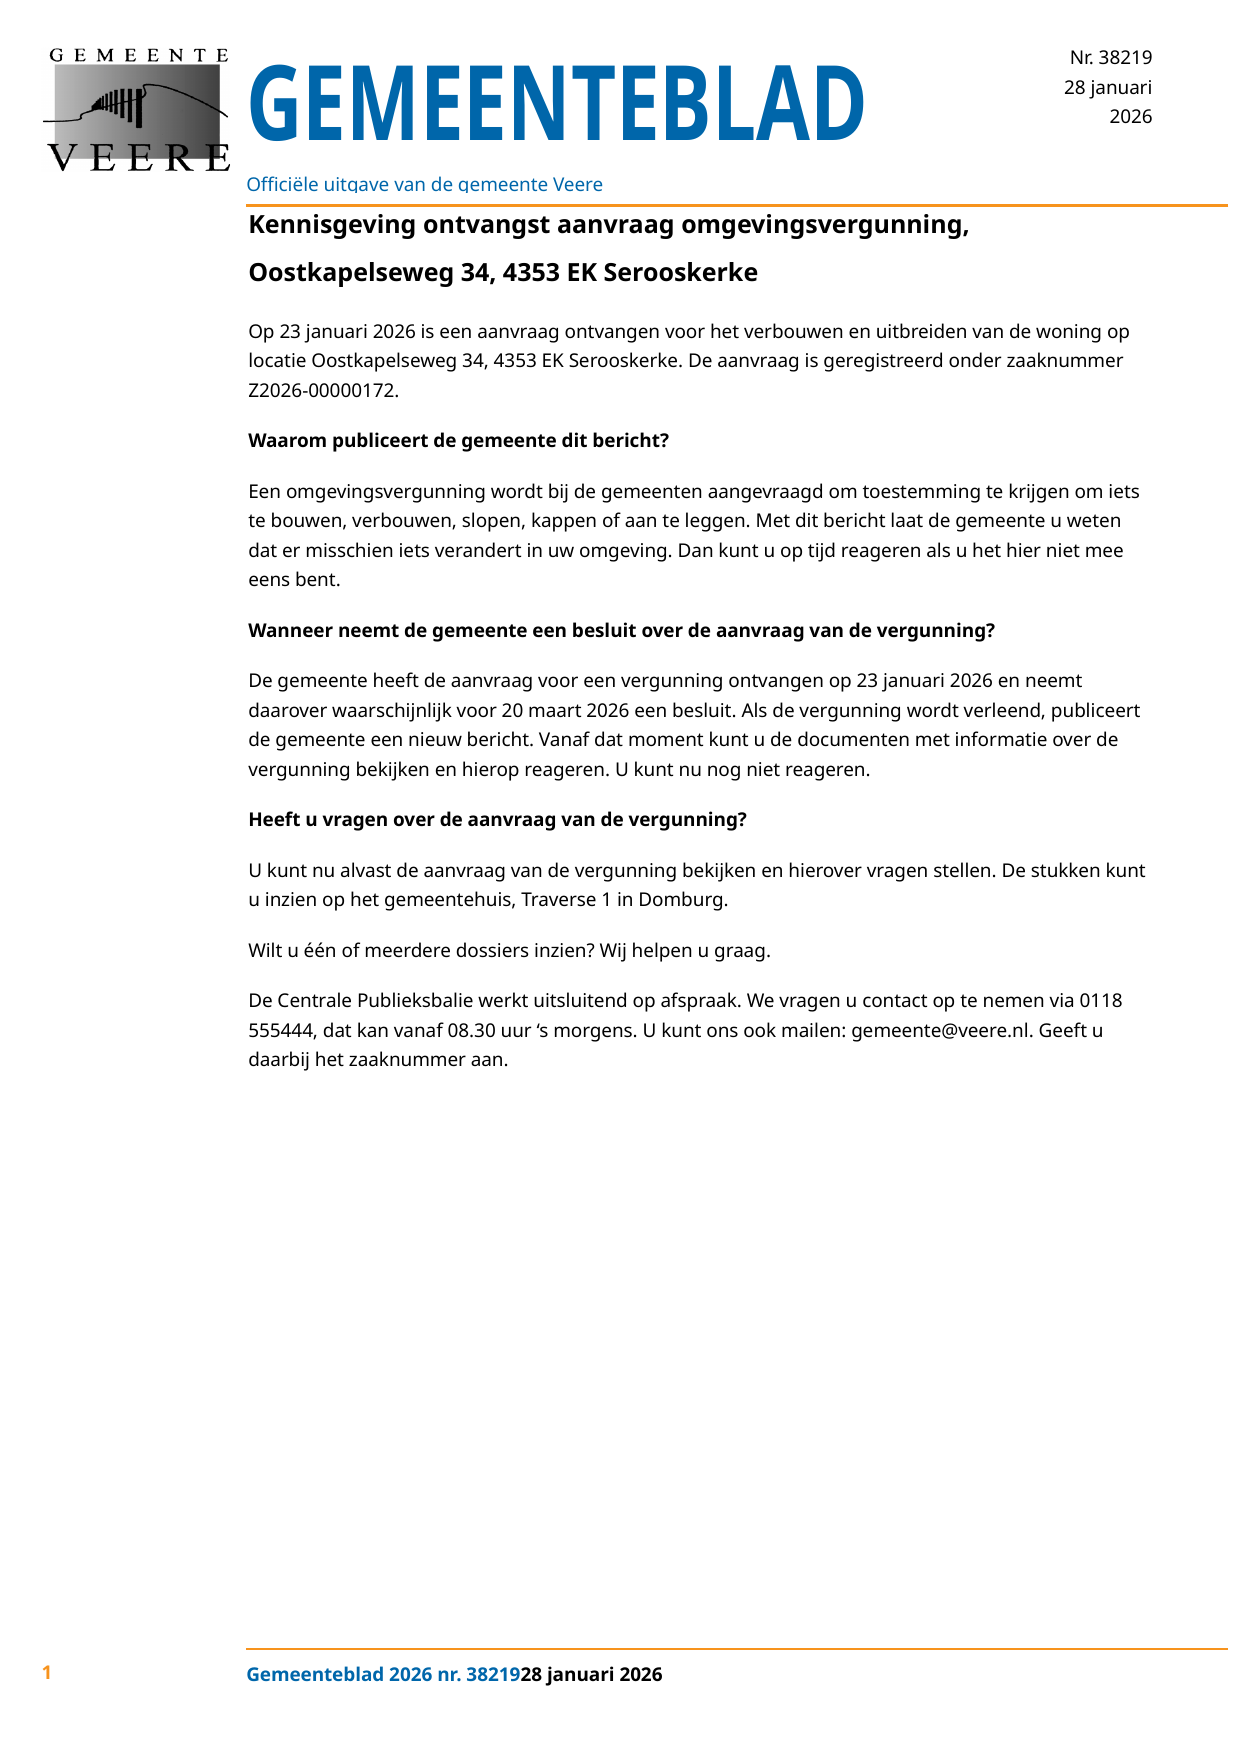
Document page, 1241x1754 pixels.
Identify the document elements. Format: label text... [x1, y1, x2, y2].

text De gemeente heeft de aanvraag voor een vergunning ontvangen op 23 januari 2026 en neemt daarover waarschijnlijk voor 20 maart 2026 een besluit. Als de vergunning wordt verleend, publiceert de gemeente een nieuw bericht. Vanaf dat moment kunt u de documenten met informatie over de vergunning bekijken en hierop reageren. U kunt nu nog niet reageren. [248, 667, 1152, 782]
text Kennisgeving ontvangst aanvraag omgevingsvergunning, Oostkapelseweg 34, 4353 EK Serooskerke [248, 207, 1152, 288]
text De Centrale Publieksbalie werkt uitsluitend op afspraak. We vragen u contact op te nemen via 0118 555444, dat kan vanaf 08.30 uur ‘s morgens. U kunt ons ook mailen: gemeente@veere.nl. Geeft u daarbij het zaaknummer aan. [248, 987, 1152, 1072]
text Op 23 januari 2026 is een aanvraag ontvangen voor het verbouwen en uitbreiden van de woning op locatie Oostkapelseweg 34, 4353 EK Serooskerke. De aanvraag is geregistreerd onder zaaknummer Z2026-00000172. [248, 318, 1152, 403]
picture [41, 47, 231, 172]
text Een omgevingsvergunning wordt bij de gemeenten aangevraagd om toestemming te krijgen om iets te bouwen, verbouwen, slopen, kappen of aan te leggen. Met dit bericht laat de gemeente u weten dat er misschien iets verandert in uw omgeving. Dan kunt u op tijd reageren als u het hier niet mee eens bent. [248, 478, 1152, 592]
text Heeft u vragen over de aanvraag van de vergunning? [248, 807, 1152, 832]
text Waarom publiceert de gemeente dit bericht? [248, 427, 1152, 453]
text U kunt nu alvast de aanvraag van de vergunning bekijken en hierover vragen stellen. De stukken kunt u inzien op het gemeentehuis, Traverse 1 in Domburg. [248, 857, 1152, 912]
text Wanneer neemt de gemeente een besluit over de aanvraag van de vergunning? [248, 617, 1152, 643]
text Wilt u één of meerdere dossiers inzien? Wij helpen u graag. [248, 937, 1152, 963]
